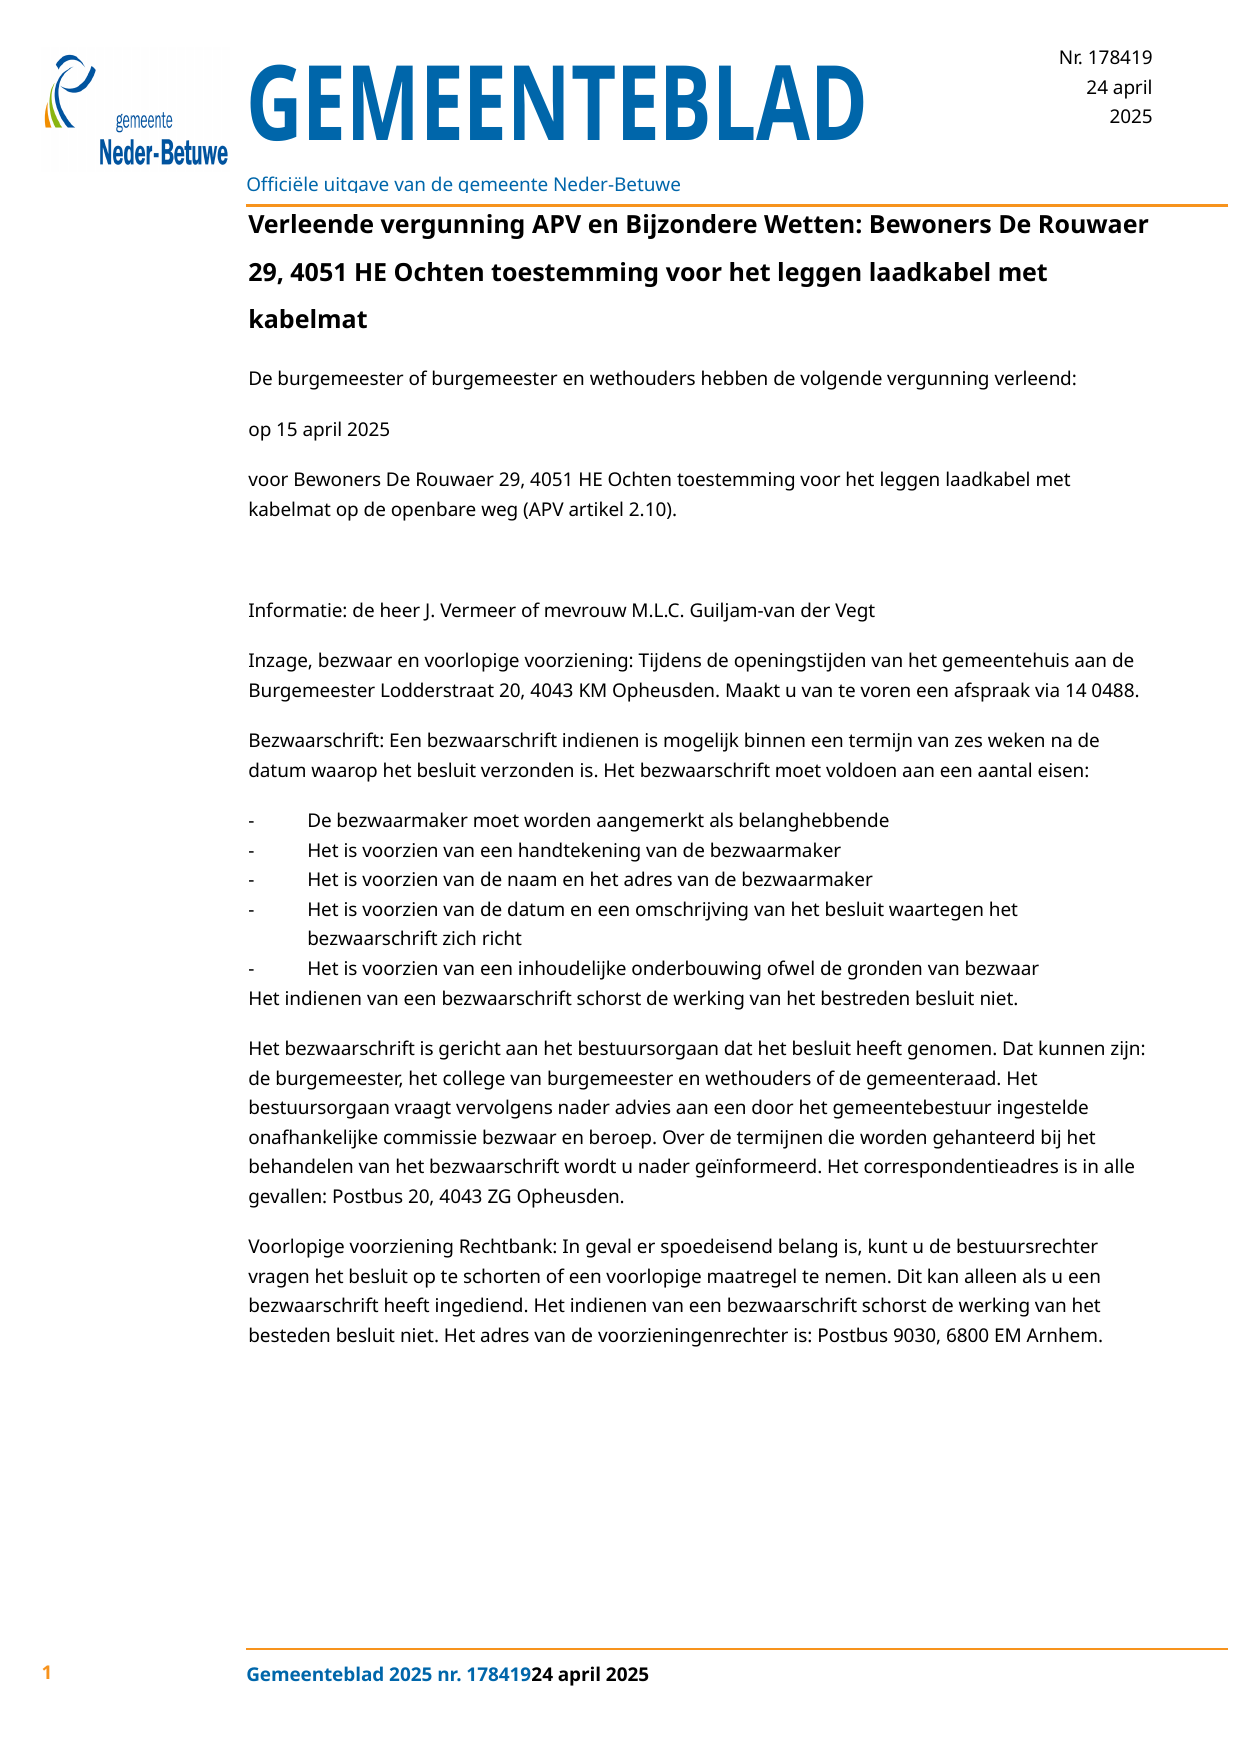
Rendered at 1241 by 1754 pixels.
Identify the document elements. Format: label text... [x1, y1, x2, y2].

list De bezwaarmaker moet worden aangemerkt als belanghebbende [248, 807, 1152, 833]
text Informatie: de heer J. Vermeer of mevrouw M.L.C. Guiljam-van der Vegt [248, 597, 1152, 622]
text Voorlopige voorziening Rechtbank: In geval er spoedeisend belang is, kunt u de bestuursrechter vragen het besluit op te schorten of een voorlopige maatregel te nemen. Dit kan alleen als u een bezwaarschrift heeft ingediend. Het indienen van een bezwaarschrift schorst de werking van het besteden besluit niet. Het adres van de voorzieningenrechter is: Postbus 9030, 6800 EM Arnhem. [248, 1233, 1152, 1348]
list Het is voorzien van een inhoudelijke onderbouwing ofwel de gronden van bezwaar [248, 955, 1152, 981]
picture [41, 47, 231, 172]
text Het indienen van een bezwaarschrift schorst de werking van het bestreden besluit niet. [248, 985, 1152, 1010]
text Het bezwaarschrift is gericht aan het bestuursorgaan dat het besluit heeft genomen. Dat kunnen zijn: de burgemeester, het college van burgemeester en wethouders of de gemeenteraad. Het bestuursorgaan vraagt vervolgens nader advies aan een door het gemeentebestuur ingestelde onafhankelijke commissie bezwaar en beroep. Over de termijnen die worden gehanteerd bij het behandelen van het bezwaarschrift wordt u nader geïnformeerd. Het correspondentieadres is in alle gevallen: Postbus 20, 4043 ZG Opheusden. [248, 1035, 1152, 1209]
text Bezwaarschrift: Een bezwaarschrift indienen is mogelijk binnen een termijn van zes weken na de datum waarop het besluit verzonden is. Het bezwaarschrift moet voldoen aan een aantal eisen: [248, 727, 1152, 782]
list Het is voorzien van de naam en het adres van de bezwaarmaker [248, 866, 1152, 892]
list Het is voorzien van een handtekening van de bezwaarmaker [248, 837, 1152, 862]
text Inzage, bezwaar en voorlopige voorziening: Tijdens de openingstijden van het gemeentehuis aan de Burgemeester Lodderstraat 20, 4043 KM Opheusden. Maakt u van te voren een afspraak via 14 0488. [248, 647, 1152, 702]
list Het is voorzien van de datum en een omschrijving van het besluit waartegen het bezwaarschrift zich richt [248, 896, 1152, 951]
text voor Bewoners De Rouwaer 29, 4051 HE Ochten toestemming voor het leggen laadkabel met kabelmat op de openbare weg (APV artikel 2.10). [248, 466, 1152, 522]
text Verleende vergunning APV en Bijzondere Wetten: Bewoners De Rouwaer 29, 4051 HE Ochten toestemming voor het leggen laadkabel met kabelmat [248, 207, 1152, 336]
text De burgemeester of burgemeester en wethouders hebben de volgende vergunning verleend: [248, 366, 1152, 391]
text op 15 april 2025 [248, 416, 1152, 442]
